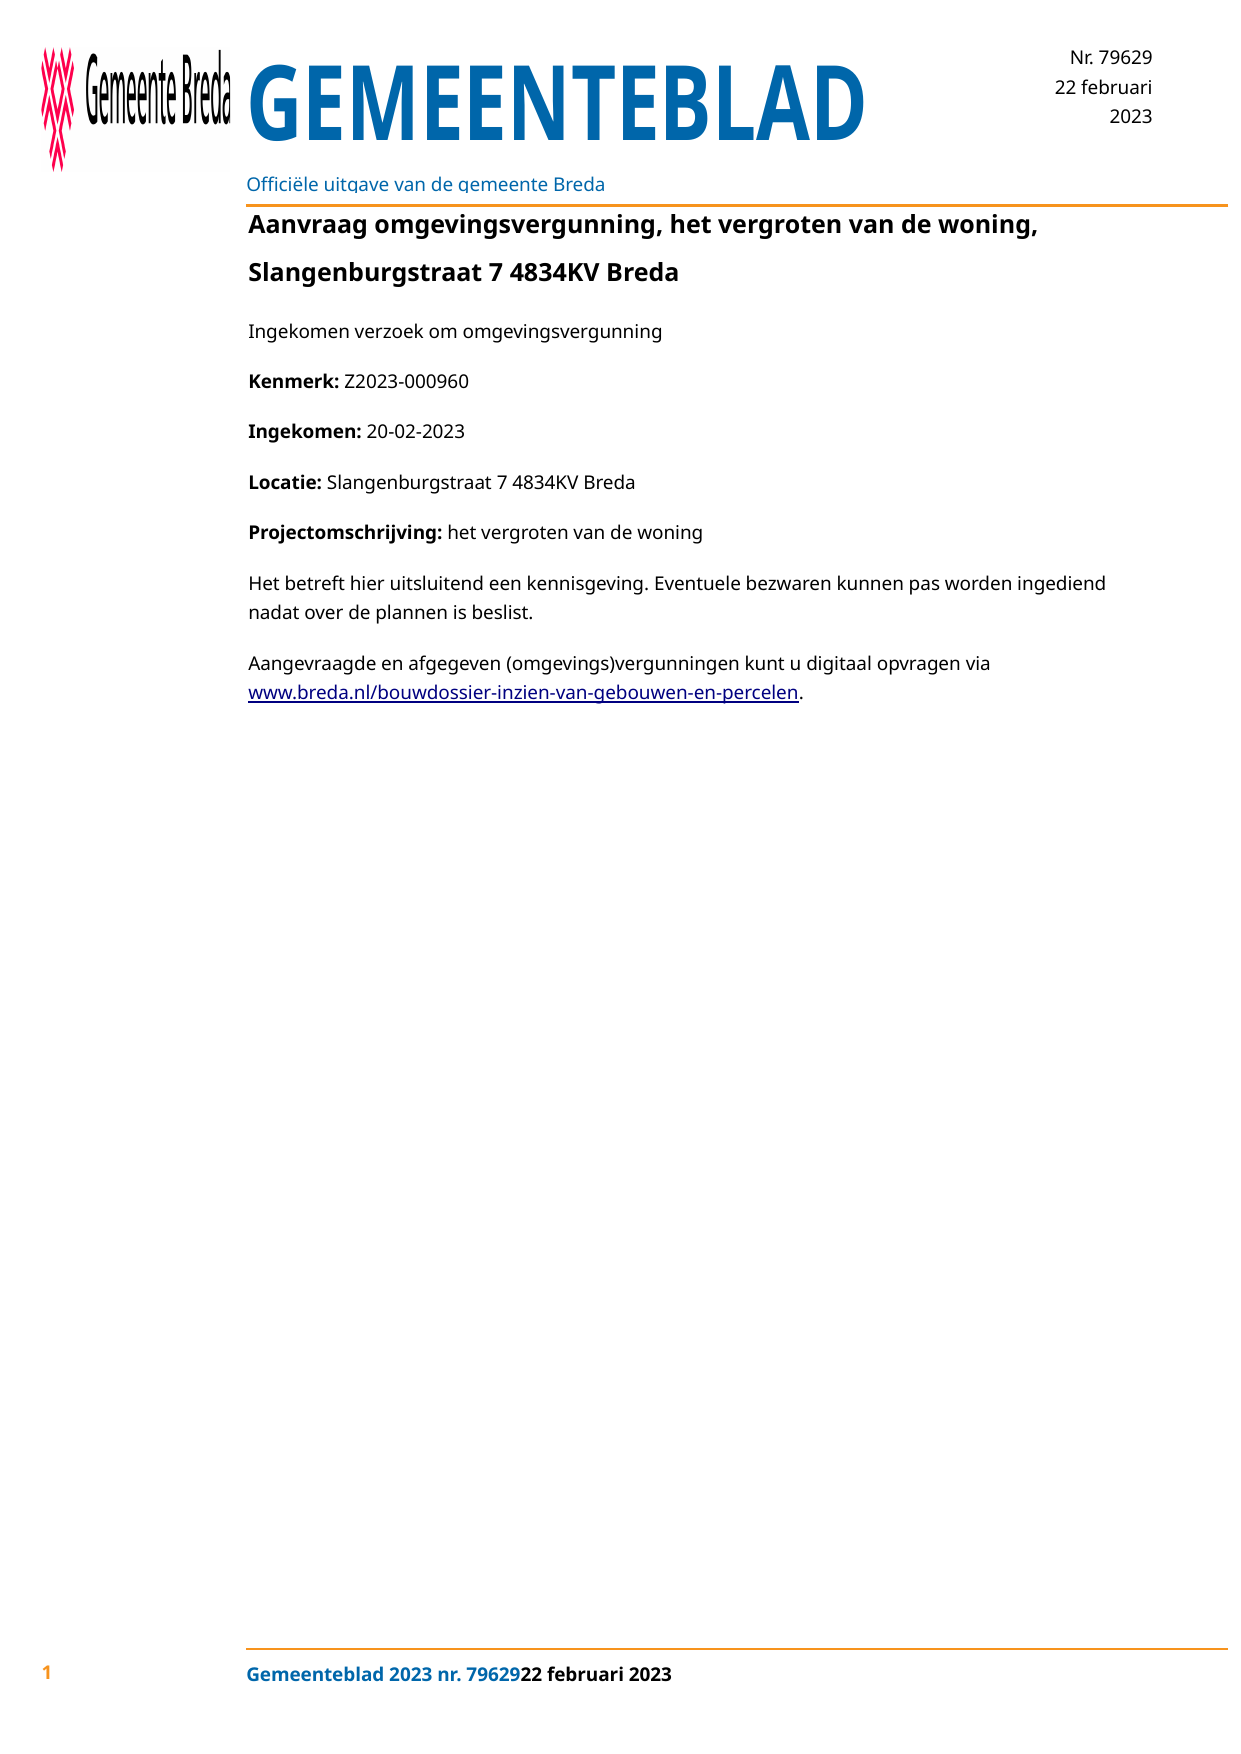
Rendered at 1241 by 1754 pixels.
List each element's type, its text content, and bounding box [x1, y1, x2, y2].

text Ingekomen verzoek om omgevingsvergunning [248, 318, 1152, 344]
picture [41, 47, 231, 172]
text Aangevraagde en afgegeven (omgevings)vergunningen kunt u digitaal opvragen via www.breda.nl/bouwdossier-inzien-van-gebouwen-en-percelen. [248, 650, 1152, 705]
text Kenmerk: Z2023-000960 [248, 368, 1152, 394]
text Het betreft hier uitsluitend een kennisgeving. Eventuele bezwaren kunnen pas worden ingediend nadat over de plannen is beslist. [248, 570, 1152, 625]
text Aanvraag omgevingsvergunning, het vergroten van de woning, Slangenburgstraat 7 4834KV Breda [248, 207, 1152, 288]
text Projectomschrijving: het vergroten van de woning [248, 519, 1152, 545]
text Locatie: Slangenburgstraat 7 4834KV Breda [248, 469, 1152, 495]
text Ingekomen: 20-02-2023 [248, 419, 1152, 444]
